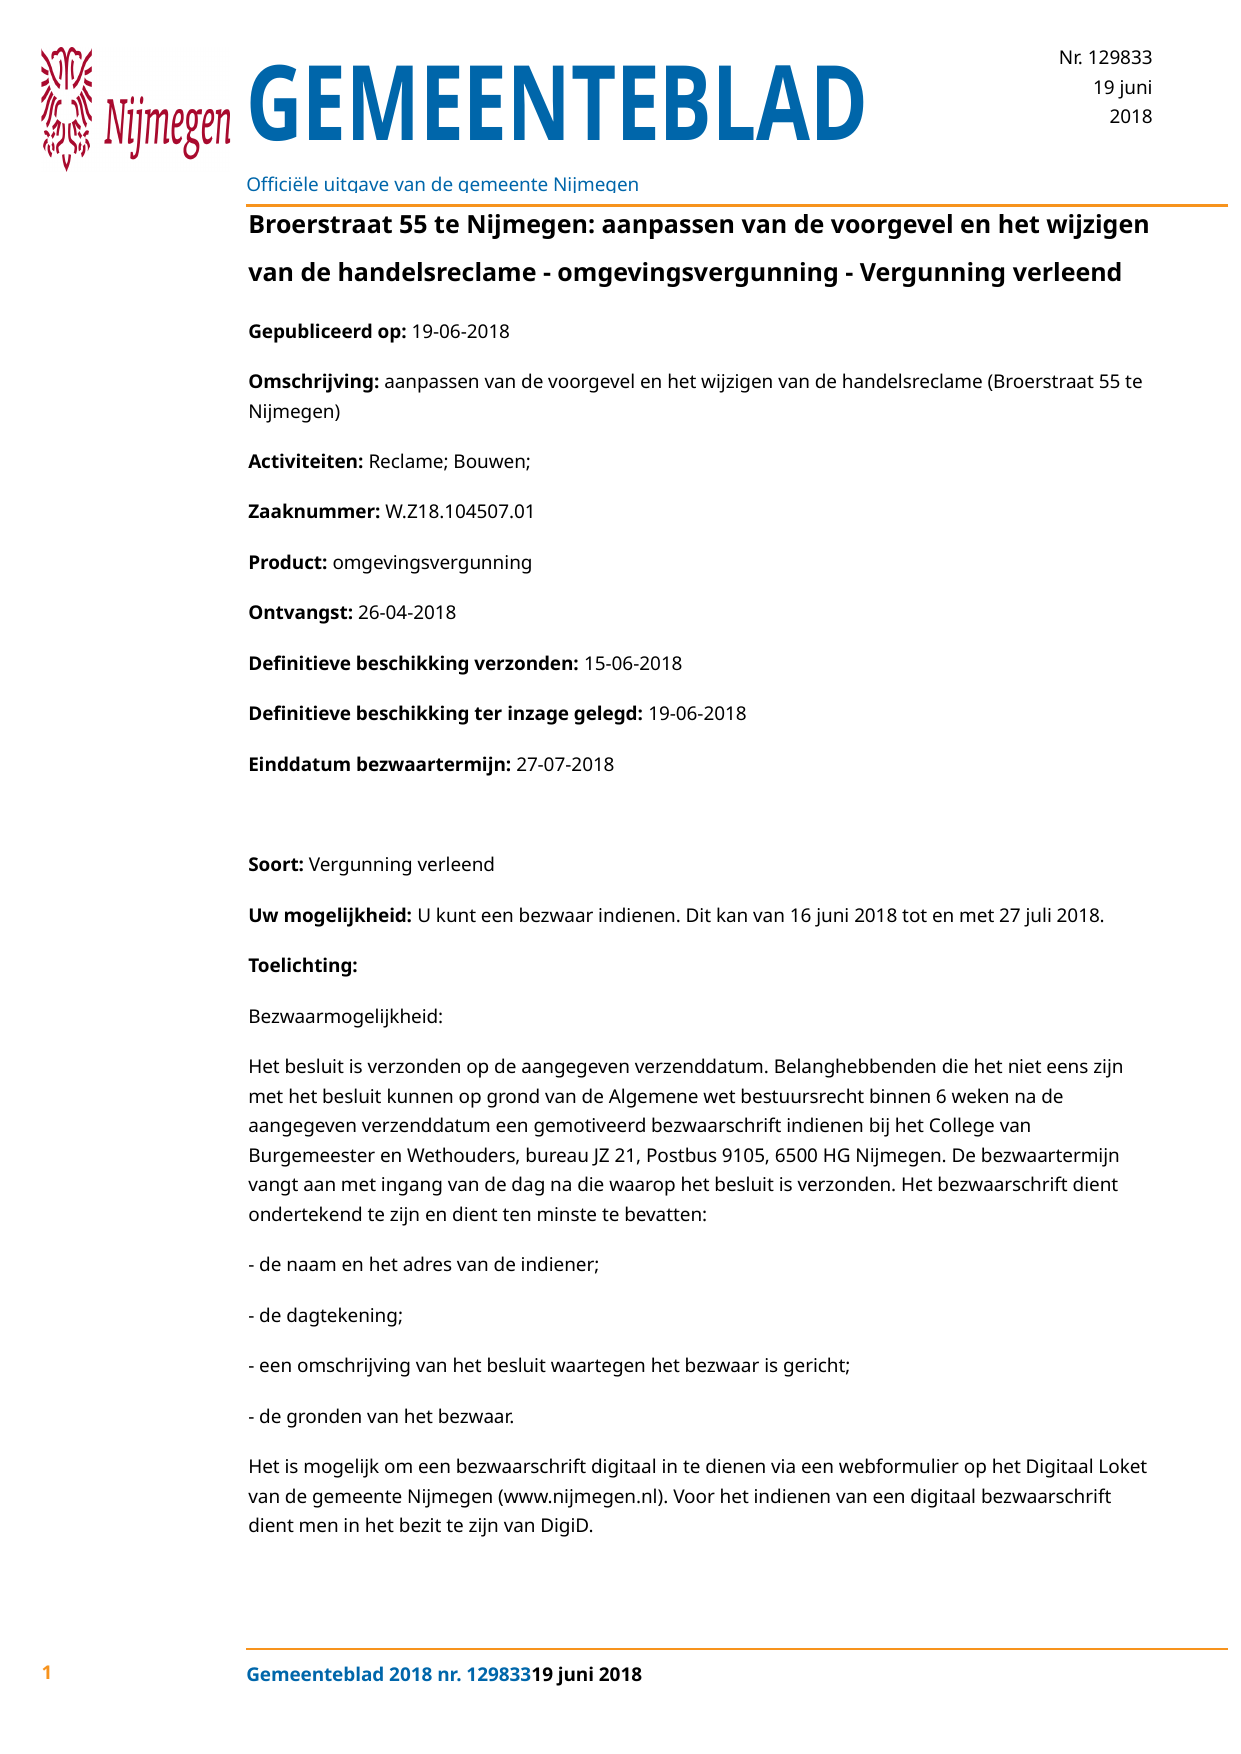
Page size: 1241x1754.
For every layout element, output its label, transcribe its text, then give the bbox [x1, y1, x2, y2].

text Einddatum bezwaartermijn: 27-07-2018 [248, 751, 1152, 777]
text Zaaknummer: W.Z18.104507.01 [248, 499, 1152, 524]
text Definitieve beschikking ter inzage gelegd: 19-06-2018 [248, 700, 1152, 726]
text Broerstraat 55 te Nijmegen: aanpassen van de voorgevel en het wijzigen van de handelsreclame - omgevingsvergunning - Vergunning verleend [248, 207, 1152, 288]
text Soort: Vergunning verleend [248, 852, 1152, 877]
text - de naam en het adres van de indiener; [248, 1252, 1152, 1277]
text - de dagtekening; [248, 1302, 1152, 1328]
text - de gronden van het bezwaar. [248, 1403, 1152, 1429]
text Product: omgevingsvergunning [248, 549, 1152, 575]
text Activiteiten: Reclame; Bouwen; [248, 448, 1152, 474]
picture [41, 47, 231, 172]
text Het besluit is verzonden op de aangegeven verzenddatum. Belanghebbenden die het niet eens zijn met het besluit kunnen op grond van de Algemene wet bestuursrecht binnen 6 weken na de aangegeven verzenddatum een gemotiveerd bezwaarschrift indienen bij het College van Burgemeester en Wethouders, bureau JZ 21, Postbus 9105, 6500 HG Nijmegen. De bezwaartermijn vangt aan met ingang van de dag na die waarop het besluit is verzonden. Het bezwaarschrift dient ondertekend te zijn en dient ten minste te bevatten: [248, 1053, 1152, 1227]
text Ontvangst: 26-04-2018 [248, 599, 1152, 625]
text Omschrijving: aanpassen van de voorgevel en het wijzigen van de handelsreclame (Broerstraat 55 te Nijmegen) [248, 368, 1152, 424]
text Uw mogelijkheid: U kunt een bezwaar indienen. Dit kan van 16 juni 2018 tot en met 27 juli 2018. [248, 902, 1152, 928]
text Bezwaarmogelijkheid: [248, 1003, 1152, 1029]
text Definitieve beschikking verzonden: 15-06-2018 [248, 650, 1152, 676]
text Gepubliceerd op: 19-06-2018 [248, 318, 1152, 344]
text Toelichting: [248, 952, 1152, 978]
text Het is mogelijk om een bezwaarschrift digitaal in te dienen via een webformulier op het Digitaal Loket van de gemeente Nijmegen (www.nijmegen.nl). Voor het indienen van een digitaal bezwaarschrift dient men in het bezit te zijn van DigiD. [248, 1453, 1152, 1538]
text - een omschrijving van het besluit waartegen het bezwaar is gericht; [248, 1352, 1152, 1378]
